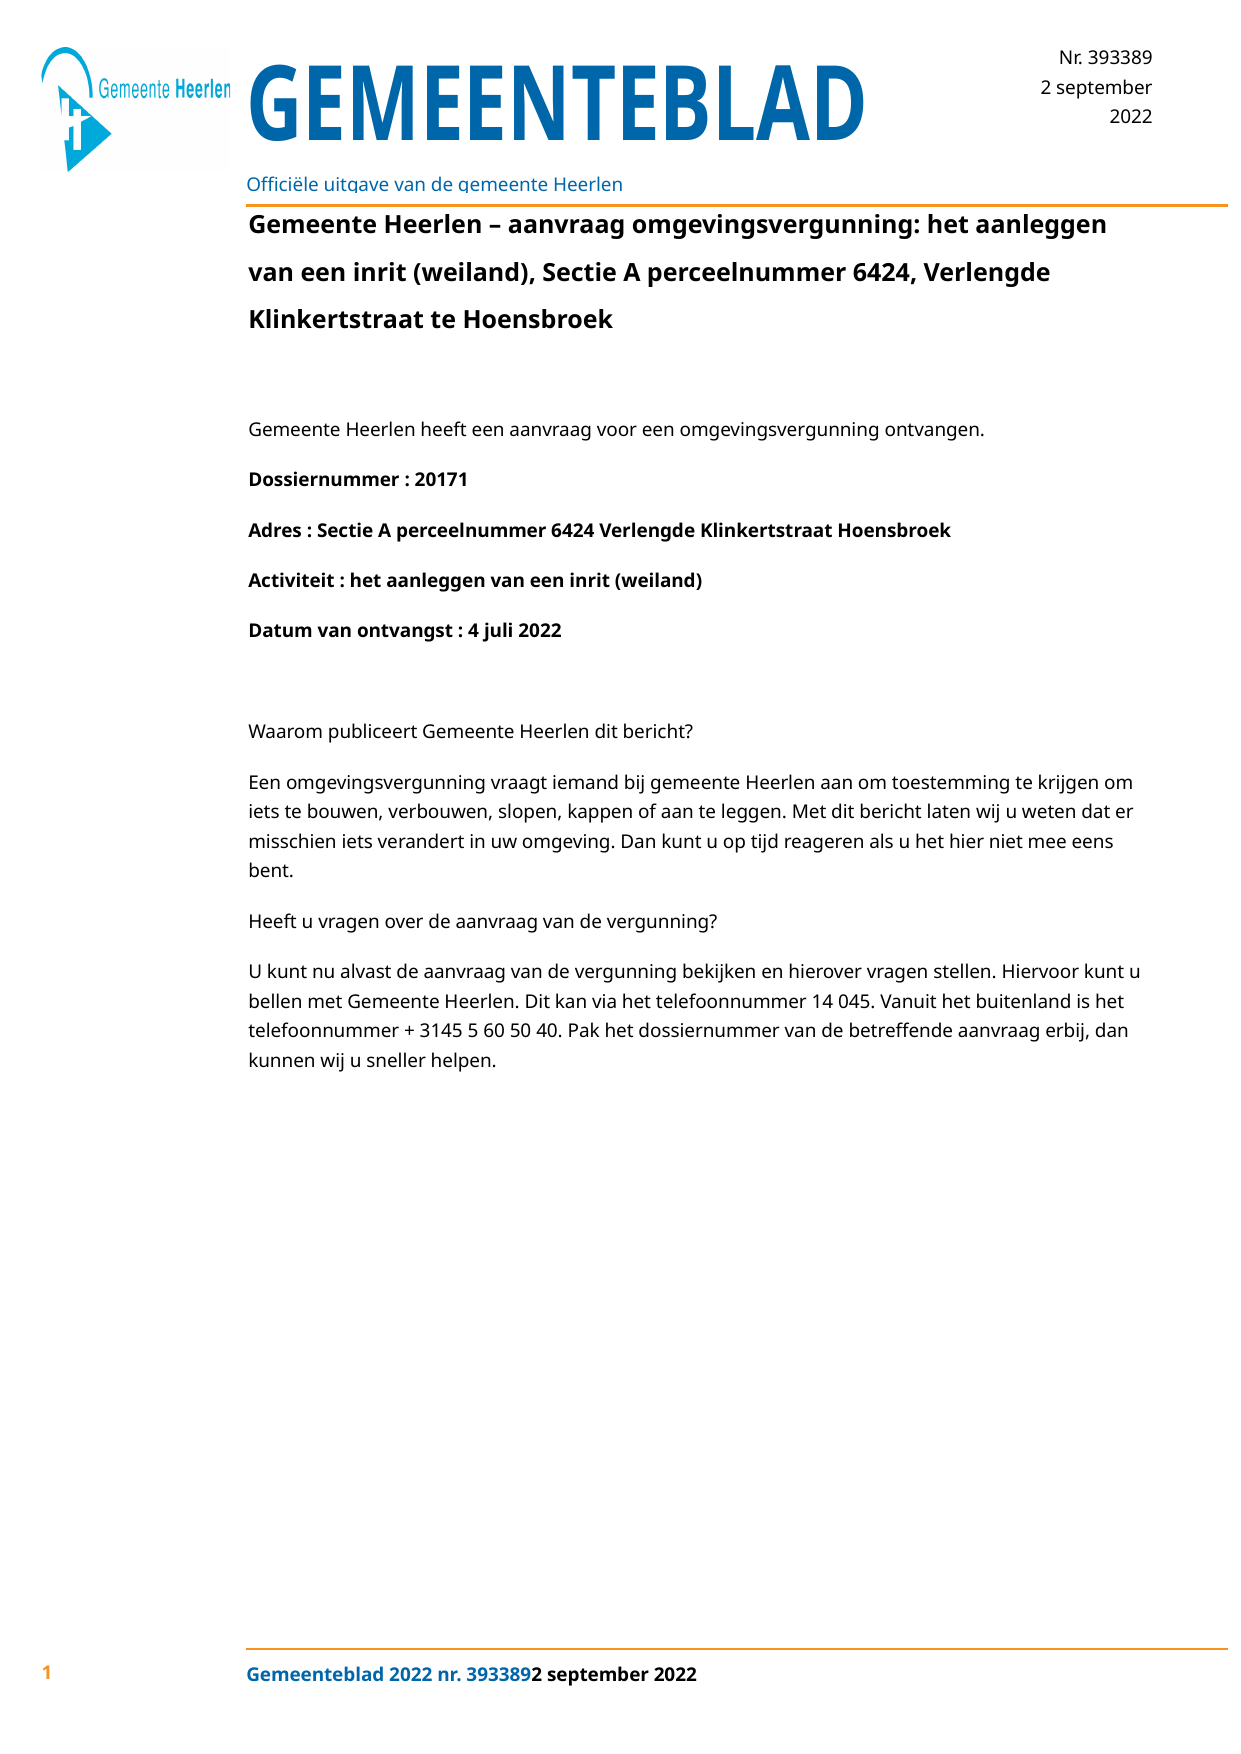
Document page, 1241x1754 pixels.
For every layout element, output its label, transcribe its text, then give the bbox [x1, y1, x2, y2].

text Activiteit : het aanleggen van een inrit (weiland) [248, 567, 1152, 593]
text U kunt nu alvast de aanvraag van de vergunning bekijken en hierover vragen stellen. Hiervoor kunt u bellen met Gemeente Heerlen. Dit kan via het telefoonnummer 14 045. Vanuit het buitenland is het telefoonnummer + 3145 5 60 50 40. Pak het dossiernummer van de betreffende aanvraag erbij, dan kunnen wij u sneller helpen. [248, 958, 1152, 1073]
text Een omgevingsvergunning vraagt iemand bij gemeente Heerlen aan om toestemming te krijgen om iets te bouwen, verbouwen, slopen, kappen of aan te leggen. Met dit bericht laten wij u weten dat er misschien iets verandert in uw omgeving. Dan kunt u op tijd reageren als u het hier niet mee eens bent. [248, 769, 1152, 883]
text Waarom publiceert Gemeente Heerlen dit bericht? [248, 718, 1152, 744]
text Heeft u vragen over de aanvraag van de vergunning? [248, 908, 1152, 934]
text Adres : Sectie A perceelnummer 6424 Verlengde Klinkertstraat Hoensbroek [248, 517, 1152, 542]
text Gemeente Heerlen heeft een aanvraag voor een omgevingsvergunning ontvangen. [248, 416, 1152, 442]
picture [41, 47, 231, 172]
text Datum van ontvangst : 4 juli 2022 [248, 618, 1152, 643]
text Dossiernummer : 20171 [248, 466, 1152, 492]
text Gemeente Heerlen – aanvraag omgevingsvergunning: het aanleggen van een inrit (weiland), Sectie A perceelnummer 6424, Verlengde Klinkertstraat te Hoensbroek [248, 207, 1152, 336]
picture [41, 47, 59, 70]
